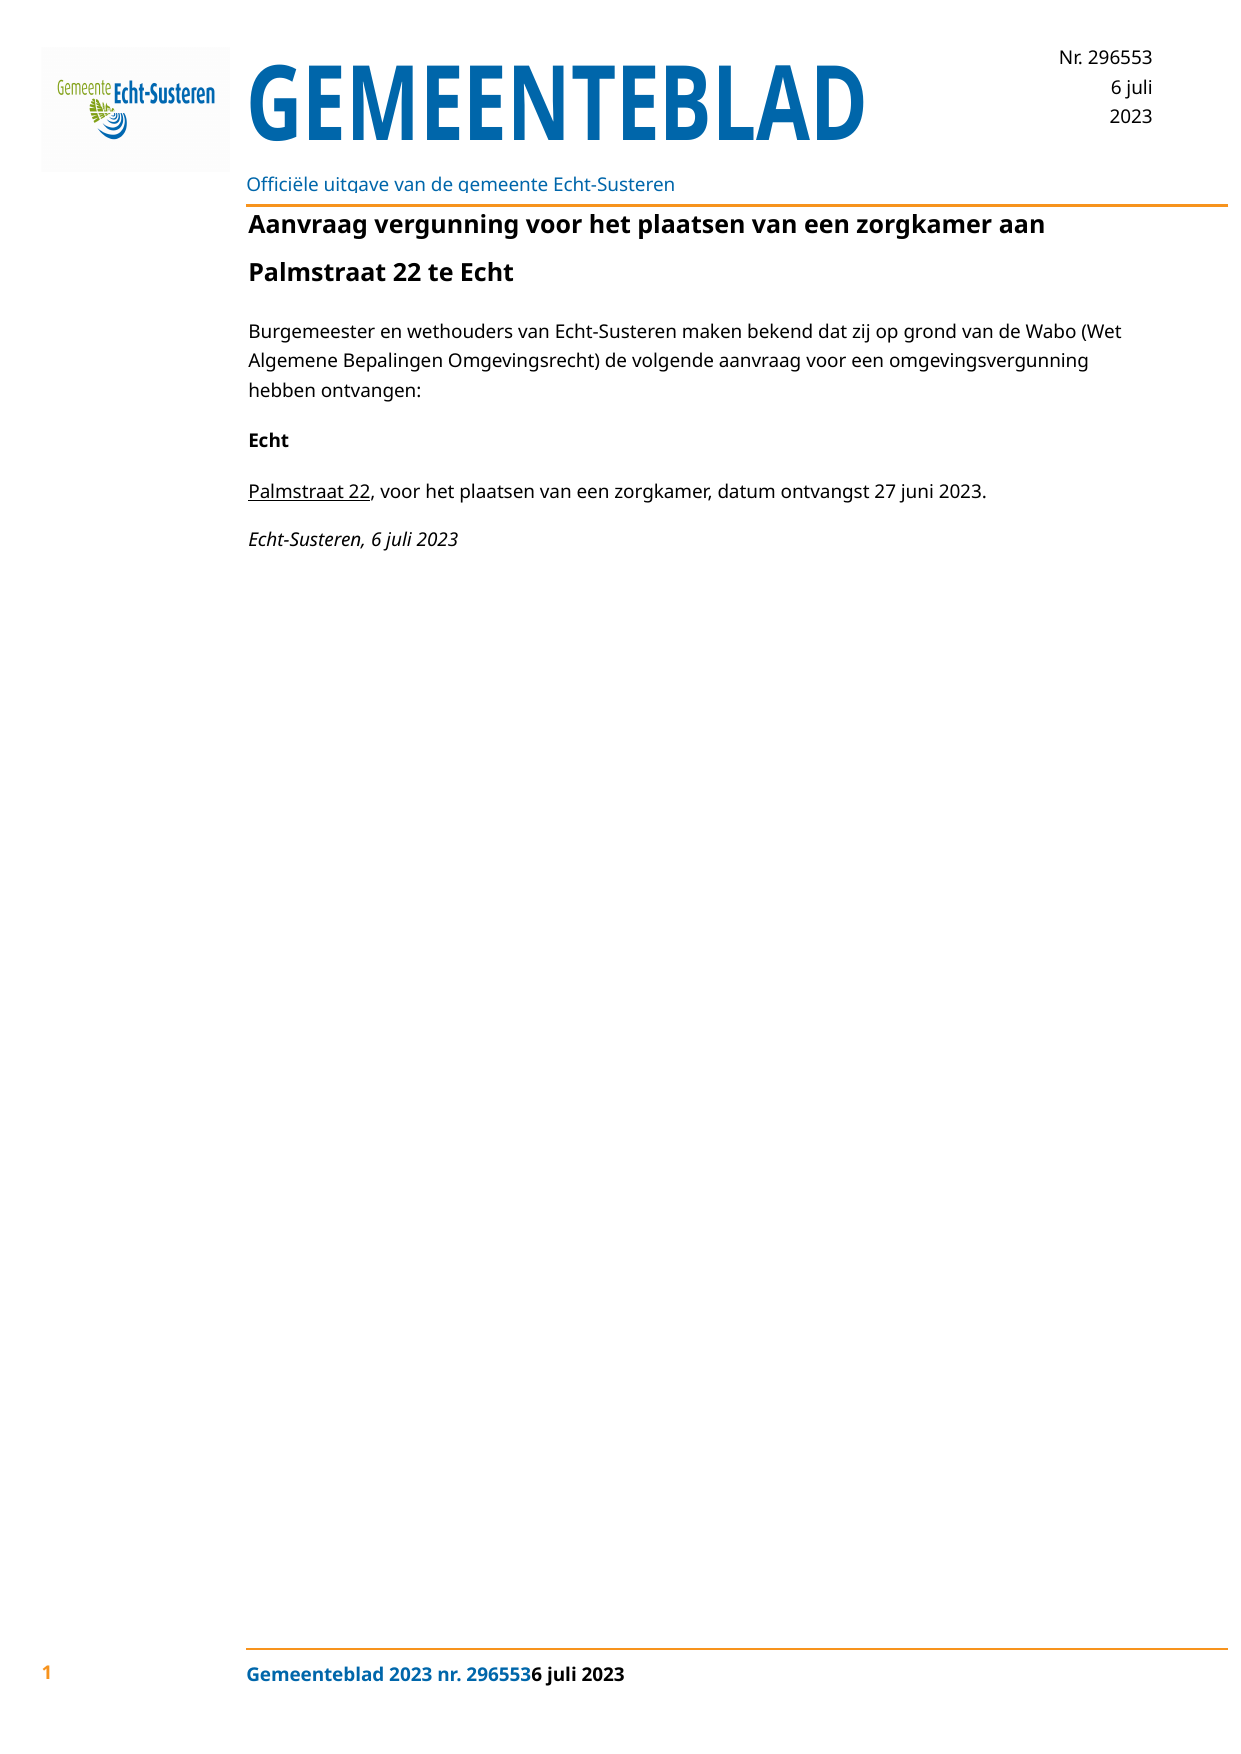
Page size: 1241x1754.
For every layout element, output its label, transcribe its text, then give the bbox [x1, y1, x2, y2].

text Aanvraag vergunning voor het plaatsen van een zorgkamer aan Palmstraat 22 te Echt [248, 207, 1152, 288]
picture [41, 47, 231, 172]
text Echt-Susteren, 6 juli 2023 [248, 526, 1152, 551]
text Palmstraat 22, voor het plaatsen van een zorgkamer, datum ontvangst 27 juni 2023. [248, 478, 1152, 504]
text Echt [248, 427, 1152, 453]
text Burgemeester en wethouders van Echt-Susteren maken bekend dat zij op grond van de Wabo (Wet Algemene Bepalingen Omgevingsrecht) de volgende aanvraag voor een omgevingsvergunning hebben ontvangen: [248, 318, 1152, 403]
